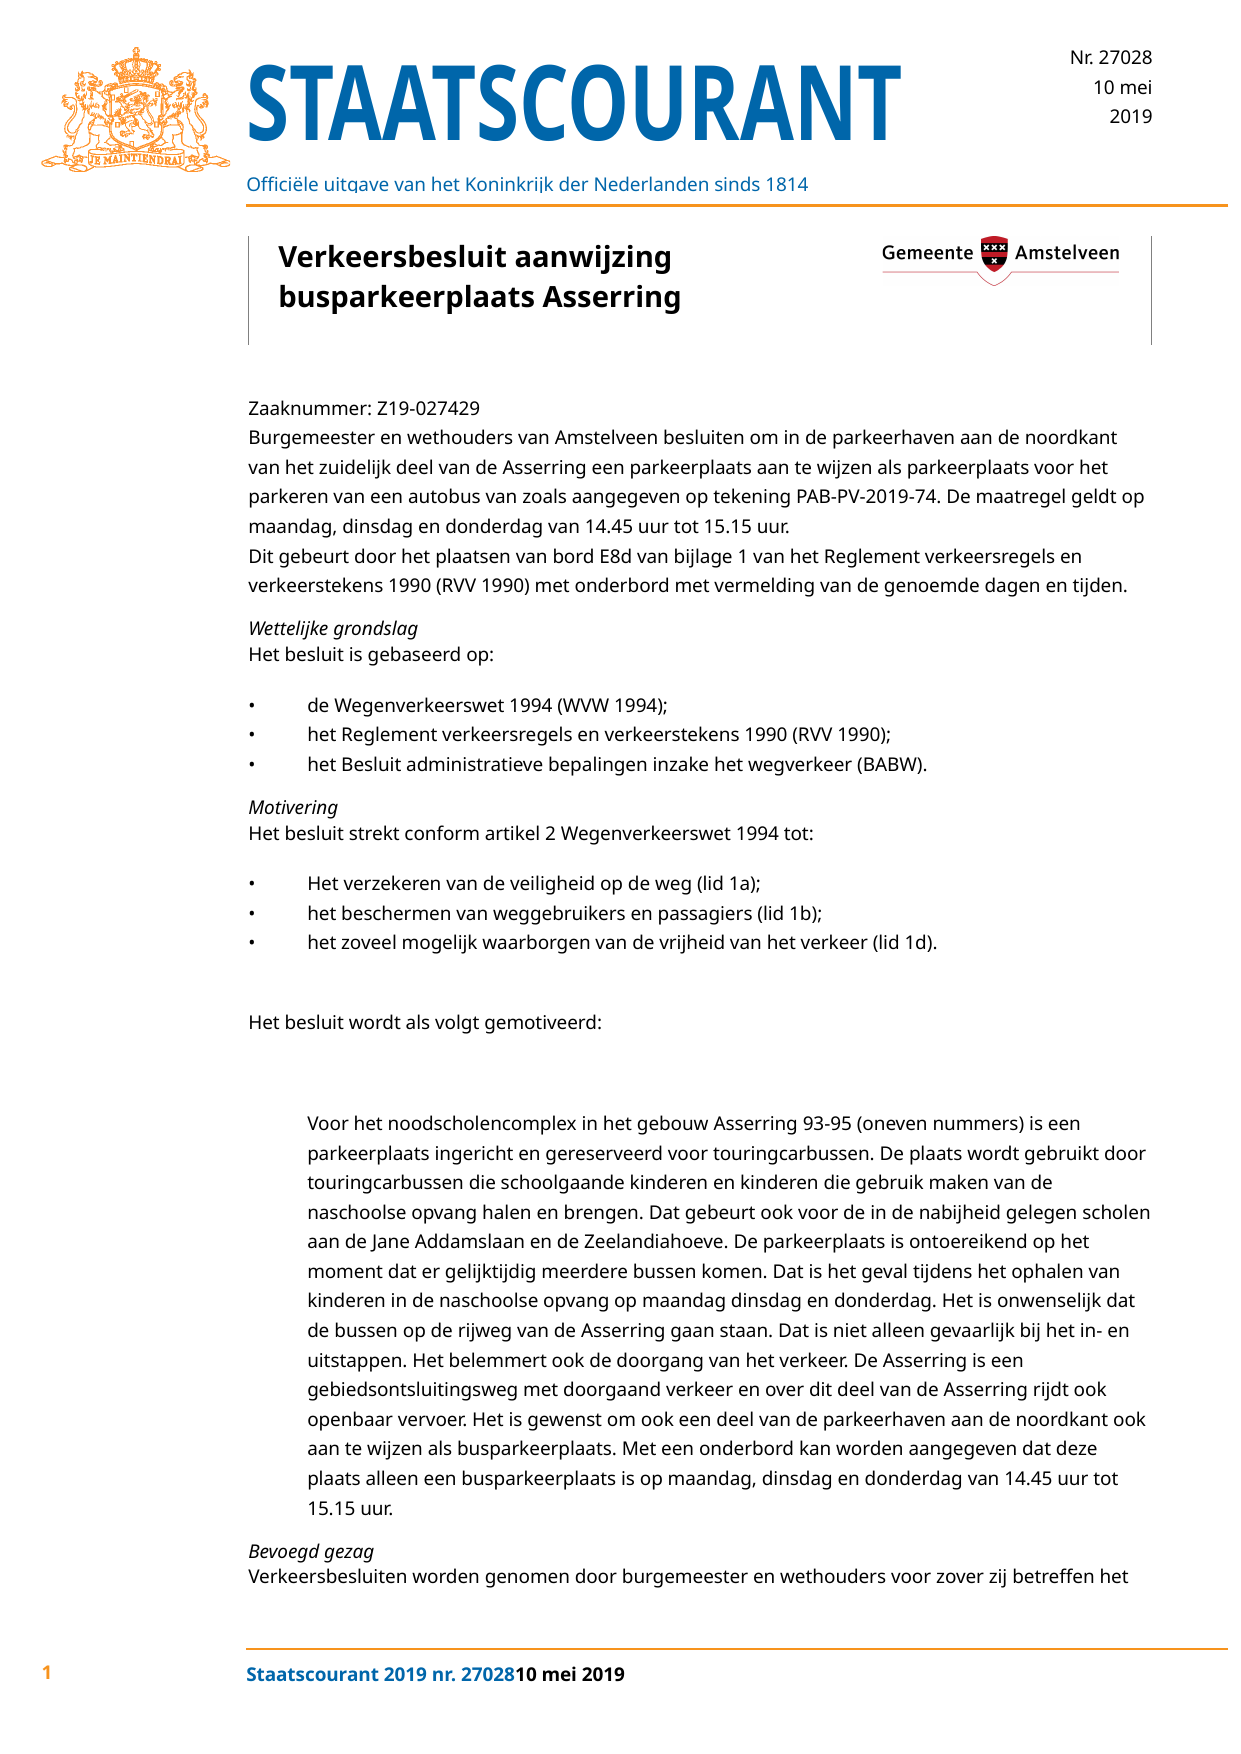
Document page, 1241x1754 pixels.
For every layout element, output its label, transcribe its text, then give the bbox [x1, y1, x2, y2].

text Verkeersbesluiten worden genomen door burgemeester en wethouders voor zover zij betreffen het [248, 1564, 1152, 1589]
list de Wegenverkeerswet 1994 (WVW 1994); [248, 692, 1152, 717]
text Het besluit wordt als volgt gemotiveerd: [248, 1009, 1152, 1035]
text Het besluit strekt conform artikel 2 Wegenverkeerswet 1994 tot: [248, 820, 1152, 846]
text Bevoegd gezag [248, 1538, 1152, 1564]
text Motivering [248, 794, 1152, 820]
table_header [850, 236, 1151, 345]
text Dit gebeurt door het plaatsen van bord E8d van bijlage 1 van het Reglement verkeersregels en verkeerstekens 1990 (RVV 1990) met onderbord met vermelding van de genoemde dagen en tijden. [248, 543, 1152, 598]
list het Besluit administratieve bepalingen inzake het wegverkeer (BABW). [248, 751, 1152, 777]
list het Reglement verkeersregels en verkeerstekens 1990 (RVV 1990); [248, 721, 1152, 747]
picture [41, 47, 231, 172]
list het zoveel mogelijk waarborgen van de vrijheid van het verkeer (lid 1d). [248, 929, 1152, 955]
list Voor het noodscholencomplex in het gebouw Asserring 93-95 (oneven nummers) is een parkeerplaats ingericht en gereserveerd voor touringcarbussen. De plaats wordt gebruikt door touringcarbussen die schoolgaande kinderen en kinderen die gebruik maken van de naschoolse opvang halen en brengen. Dat gebeurt ook voor de in de nabijheid gelegen scholen aan de Jane Addamslaan en de Zeelandiahoeve. De parkeerplaats is ontoereikend op het moment dat er gelijktijdig meerdere bussen komen. Dat is het geval tijdens het ophalen van kinderen in de naschoolse opvang op maandag dinsdag en donderdag. Het is onwenselijk dat de bussen op de rijweg van de Asserring gaan staan. Dat is niet alleen gevaarlijk bij het in- en uitstappen. Het belemmert ook de doorgang van het verkeer. De Asserring is een gebiedsontsluitingsweg met doorgaand verkeer en over dit deel van de Asserring rijdt ook openbaar vervoer. Het is gewenst om ook een deel van de parkeerhaven aan de noordkant ook aan te wijzen als busparkeerplaats. Met een onderbord kan worden aangegeven dat deze plaats alleen een busparkeerplaats is op maandag, dinsdag en donderdag van 14.45 uur tot 15.15 uur. [248, 1110, 1152, 1521]
text Burgemeester en wethouders van Amstelveen besluiten om in de parkeerhaven aan de noordkant van het zuidelijk deel van de Asserring een parkeerplaats aan te wijzen als parkeerplaats voor het parkeren van een autobus van zoals aangegeven op tekening PAB-PV-2019-74. De maatregel geldt op maandag, dinsdag en donderdag van 14.45 uur tot 15.15 uur. [248, 424, 1152, 539]
list Het verzekeren van de veiligheid op de weg (lid 1a); [248, 870, 1152, 896]
text Wettelijke grondslag [248, 616, 1152, 641]
text Het besluit is gebaseerd op: [248, 641, 1152, 667]
table_header Verkeersbesluit aanwijzing busparkeerplaats Asserring [249, 236, 850, 345]
list het beschermen van weggebruikers en passagiers (lid 1b); [248, 900, 1152, 926]
picture [882, 236, 1119, 286]
text Zaaknummer: Z19-027429 [248, 395, 1152, 421]
